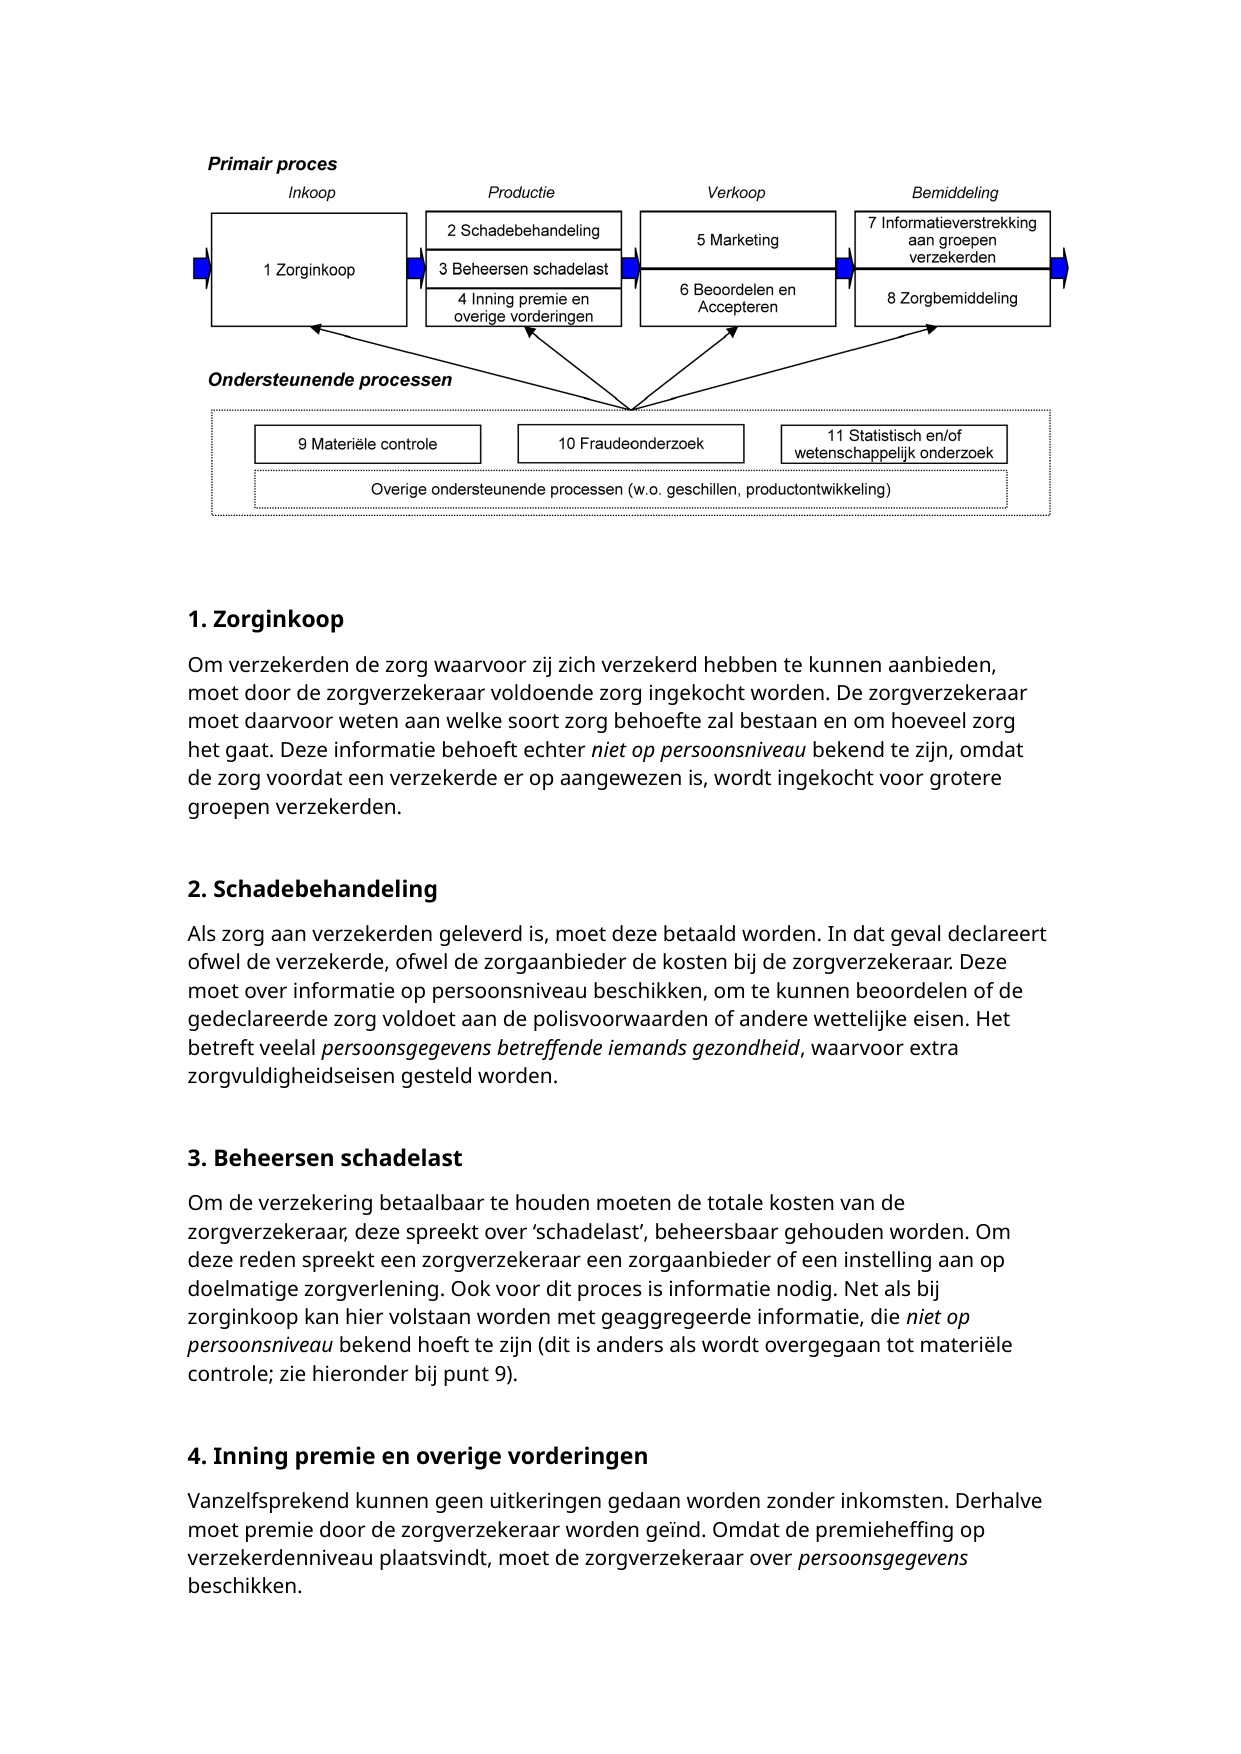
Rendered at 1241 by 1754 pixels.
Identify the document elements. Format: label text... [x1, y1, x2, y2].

subtitle 3. Beheersen schadelast [187, 1142, 1053, 1173]
text Om verzekerden de zorg waarvoor zij zich verzekerd hebben te kunnen aanbieden, moet door de zorgverzekeraar voldoende zorg ingekocht worden. De zorgverzekeraar moet daarvoor weten aan welke soort zorg behoefte zal bestaan en om hoeveel zorg het gaat. Deze informatie behoeft echter niet op persoonsniveau bekend te zijn, omdat de zorg voordat een verzekerde er op aangewezen is, wordt ingekocht voor grotere groepen verzekerden. [187, 650, 1053, 820]
subtitle 2. Schadebehandeling [187, 873, 1053, 904]
subtitle 1. Zorginkoop [187, 603, 1053, 635]
subtitle 4. Inning premie en overige vorderingen [187, 1440, 1053, 1471]
text Als zorg aan verzekerden geleverd is, moet deze betaald worden. In dat geval declareert ofwel de verzekerde, ofwel de zorgaanbieder de kosten bij de zorgverzekeraar. Deze moet over informatie op persoonsniveau beschikken, om te kunnen beoordelen of de gedeclareerde zorg voldoet aan de polisvoorwaarden of andere wettelijke eisen. Het betreft veelal persoonsgegevens betreffende iemands gezondheid, waarvoor extra zorgvuldigheidseisen gesteld worden. [187, 919, 1053, 1090]
text Om de verzekering betaalbaar te houden moeten de totale kosten van de zorgverzekeraar, deze spreekt over ‘schadelast’, beheersbaar gehouden worden. Om deze reden spreekt een zorgverzekeraar een zorgaanbieder of een instelling aan op doelmatige zorgverlening. Ook voor dit proces is informatie nodig. Net als bij zorginkoop kan hier volstaan worden met geaggregeerde informatie, die niet op persoonsniveau bekend hoeft te zijn (dit is anders als wordt overgegaan tot materiële controle; zie hieronder bij punt 9). [187, 1188, 1053, 1387]
text Vanzelfsprekend kunnen geen uitkeringen gedaan worden zonder inkomsten. Derhalve moet premie door de zorgverzekeraar worden geïnd. Omdat de premieheffing op verzekerdenniveau plaatsvindt, moet de zorgverzekeraar over persoonsgegevens beschikken. [187, 1486, 1053, 1600]
picture [187, 150, 1075, 523]
